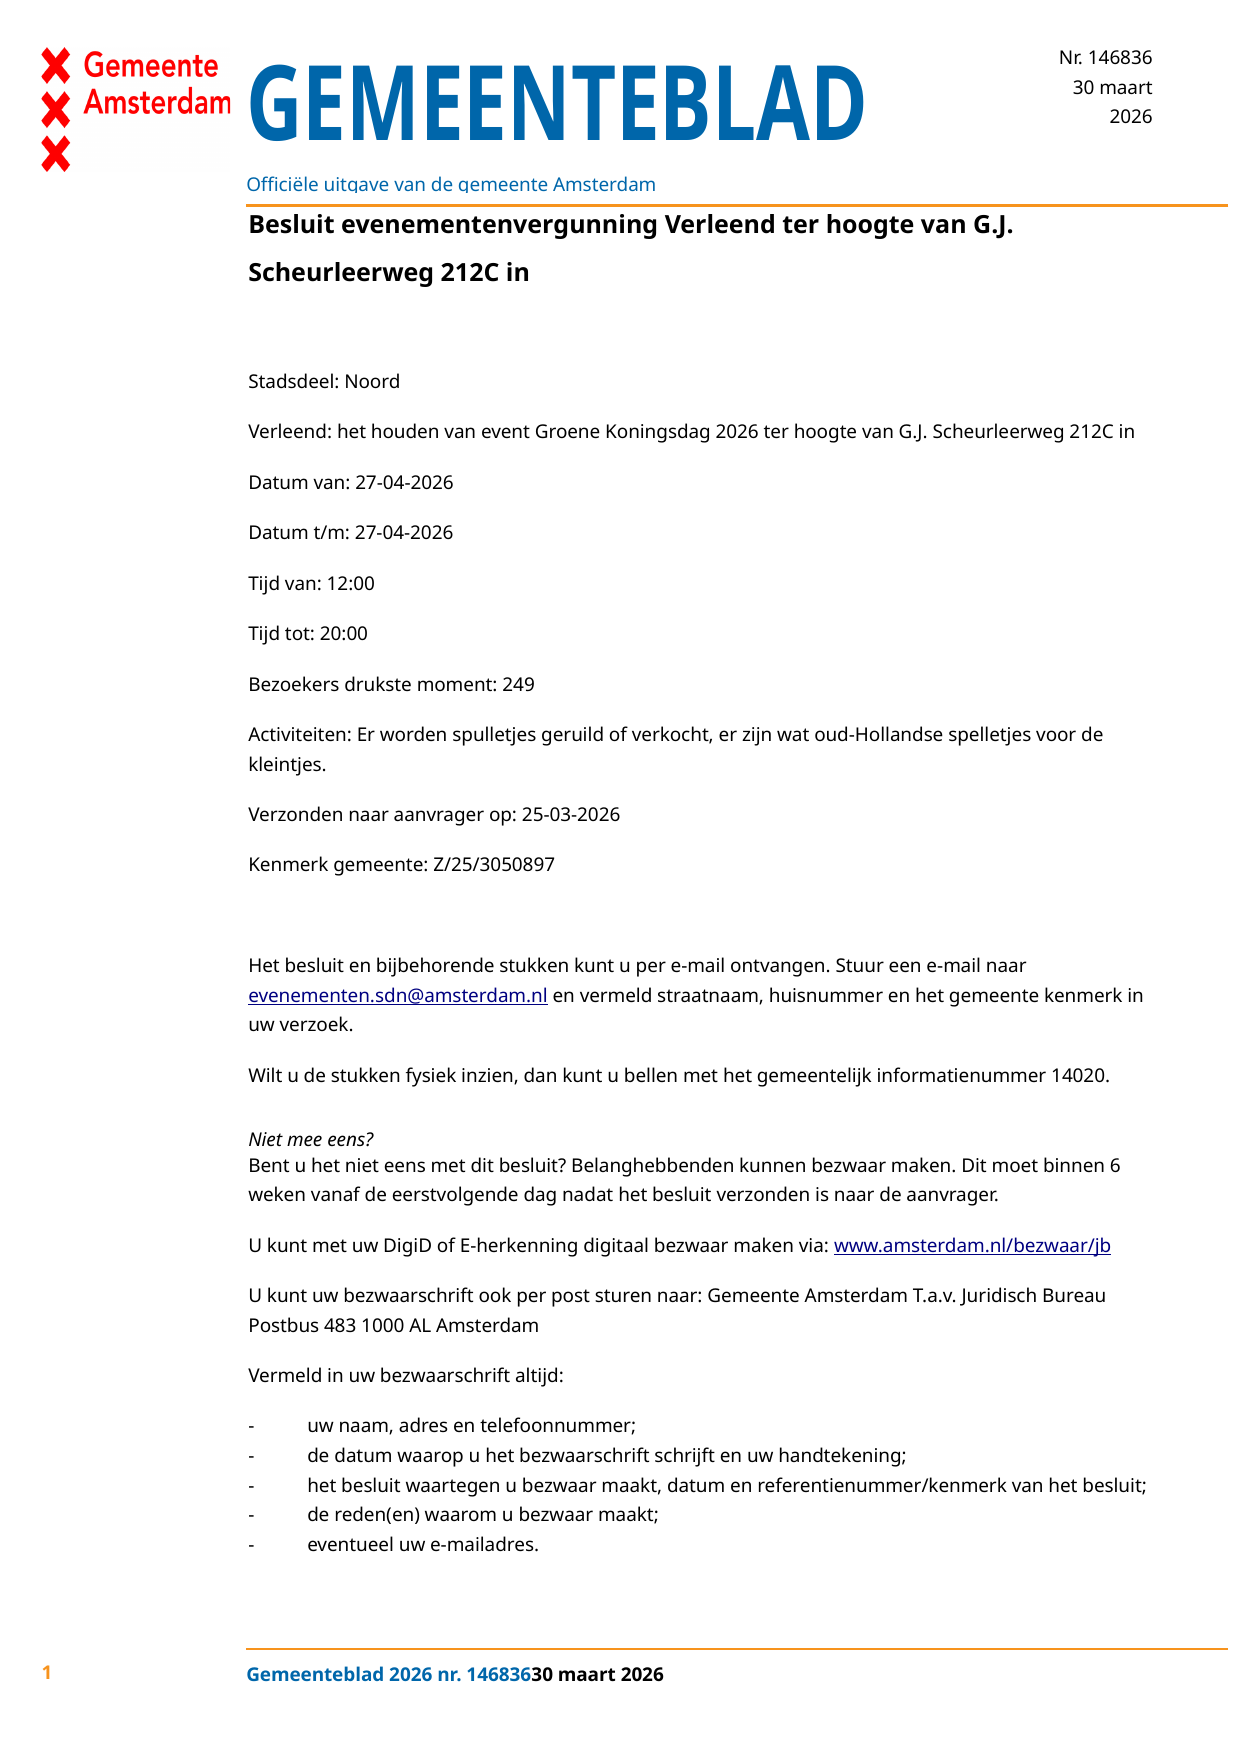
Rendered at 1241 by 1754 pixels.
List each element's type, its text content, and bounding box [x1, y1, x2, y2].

text Datum t/m: 27-04-2026 [248, 519, 1152, 545]
text Bezoekers drukste moment: 249 [248, 671, 1152, 697]
text Besluit evenementenvergunning Verleend ter hoogte van G.J. Scheurleerweg 212C in [248, 207, 1152, 288]
list uw naam, adres en telefoonnummer; [248, 1413, 1152, 1438]
text U kunt uw bezwaarschrift ook per post sturen naar: Gemeente Amsterdam T.a.v. Juridisch Bureau Postbus 483 1000 AL Amsterdam [248, 1282, 1152, 1337]
text Stadsdeel: Noord [248, 368, 1152, 394]
text Datum van: 27-04-2026 [248, 469, 1152, 495]
picture [41, 47, 231, 172]
text Het besluit en bijbehorende stukken kunt u per e-mail ontvangen. Stuur een e-mail naar evenementen.sdn@amsterdam.nl en vermeld straatnaam, huisnummer en het gemeente kenmerk in uw verzoek. [248, 952, 1152, 1037]
list de datum waarop u het bezwaarschrift schrijft en uw handtekening; [248, 1442, 1152, 1468]
text Bent u het niet eens met dit besluit? Belanghebbenden kunnen bezwaar maken. Dit moet binnen 6 weken vanaf de eerstvolgende dag nadat het besluit verzonden is naar de aanvrager. [248, 1152, 1152, 1207]
text Activiteiten: Er worden spulletjes geruild of verkocht, er zijn wat oud-Hollandse spelletjes voor de kleintjes. [248, 721, 1152, 777]
text Verzonden naar aanvrager op: 25-03-2026 [248, 801, 1152, 827]
text Wilt u de stukken fysiek inzien, dan kunt u bellen met het gemeentelijk informatienummer 14020. [248, 1062, 1152, 1088]
text Vermeld in uw bezwaarschrift altijd: [248, 1362, 1152, 1388]
text Niet mee eens? [248, 1126, 1152, 1152]
list de reden(en) waarom u bezwaar maakt; [248, 1501, 1152, 1527]
text U kunt met uw DigiD of E-herkenning digitaal bezwaar maken via: www.amsterdam.nl/bezwaar/jb [248, 1232, 1152, 1257]
list eventueel uw e-mailadres. [248, 1531, 1152, 1557]
text Tijd van: 12:00 [248, 570, 1152, 596]
text Tijd tot: 20:00 [248, 620, 1152, 646]
list het besluit waartegen u bezwaar maakt, datum en referentienummer/kenmerk van het besluit; [248, 1472, 1152, 1497]
text Verleend: het houden van event Groene Koningsdag 2026 ter hoogte van G.J. Scheurleerweg 212C in [248, 419, 1152, 444]
text Kenmerk gemeente: Z/25/3050897 [248, 852, 1152, 877]
